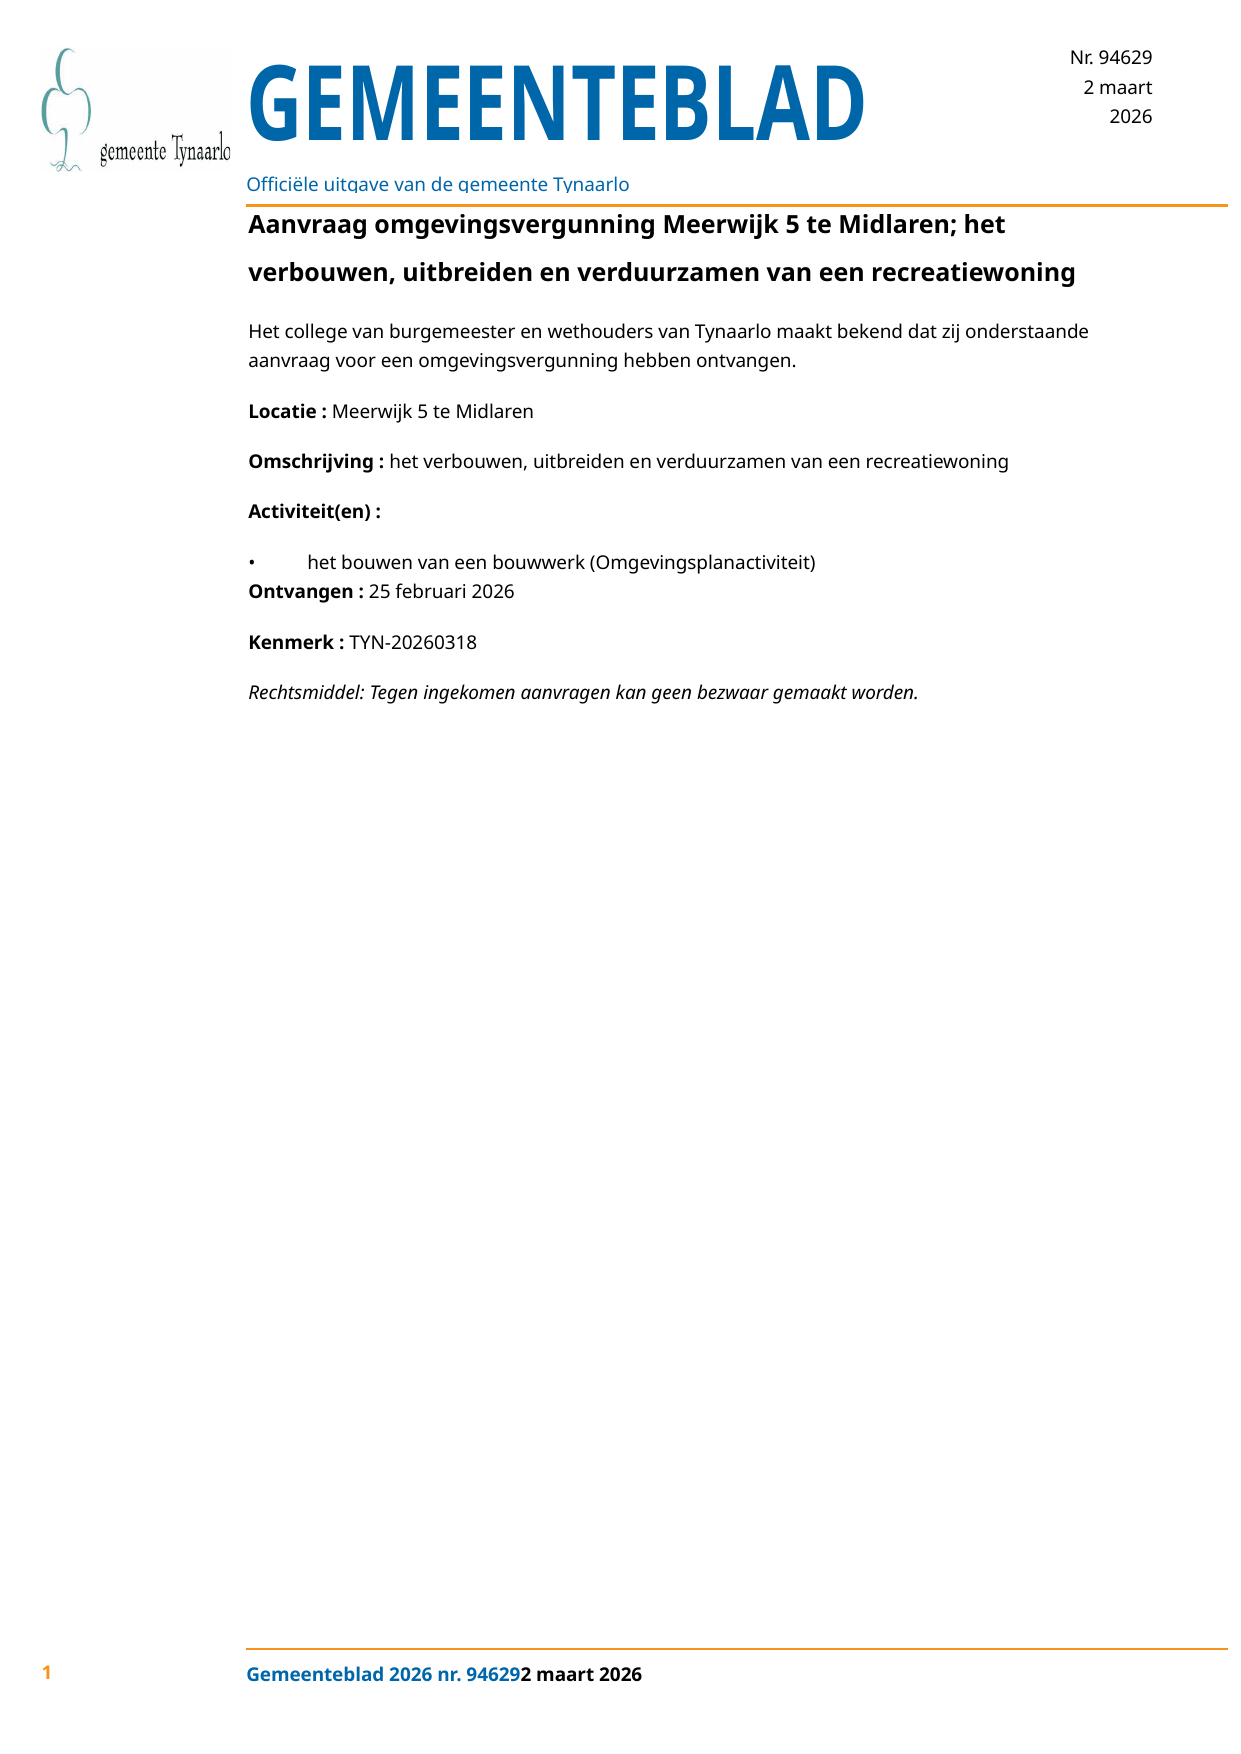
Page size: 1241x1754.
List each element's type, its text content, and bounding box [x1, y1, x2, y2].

text Rechtsmiddel: Tegen ingekomen aanvragen kan geen bezwaar gemaakt worden. [248, 679, 1152, 705]
text Het college van burgemeester en wethouders van Tynaarlo maakt bekend dat zij onderstaande aanvraag voor een omgevingsvergunning hebben ontvangen. [248, 318, 1152, 373]
text Activiteit(en) : [248, 499, 1152, 524]
picture [41, 47, 231, 172]
text Kenmerk : TYN-20260318 [248, 629, 1152, 655]
text Ontvangen : 25 februari 2026 [248, 579, 1152, 604]
text Aanvraag omgevingsvergunning Meerwijk 5 te Midlaren; het verbouwen, uitbreiden en verduurzamen van een recreatiewoning [248, 207, 1152, 288]
list het bouwen van een bouwwerk (Omgevingsplanactiviteit) [248, 549, 1152, 575]
text Locatie : Meerwijk 5 te Midlaren [248, 398, 1152, 424]
text Omschrijving : het verbouwen, uitbreiden en verduurzamen van een recreatiewoning [248, 448, 1152, 474]
